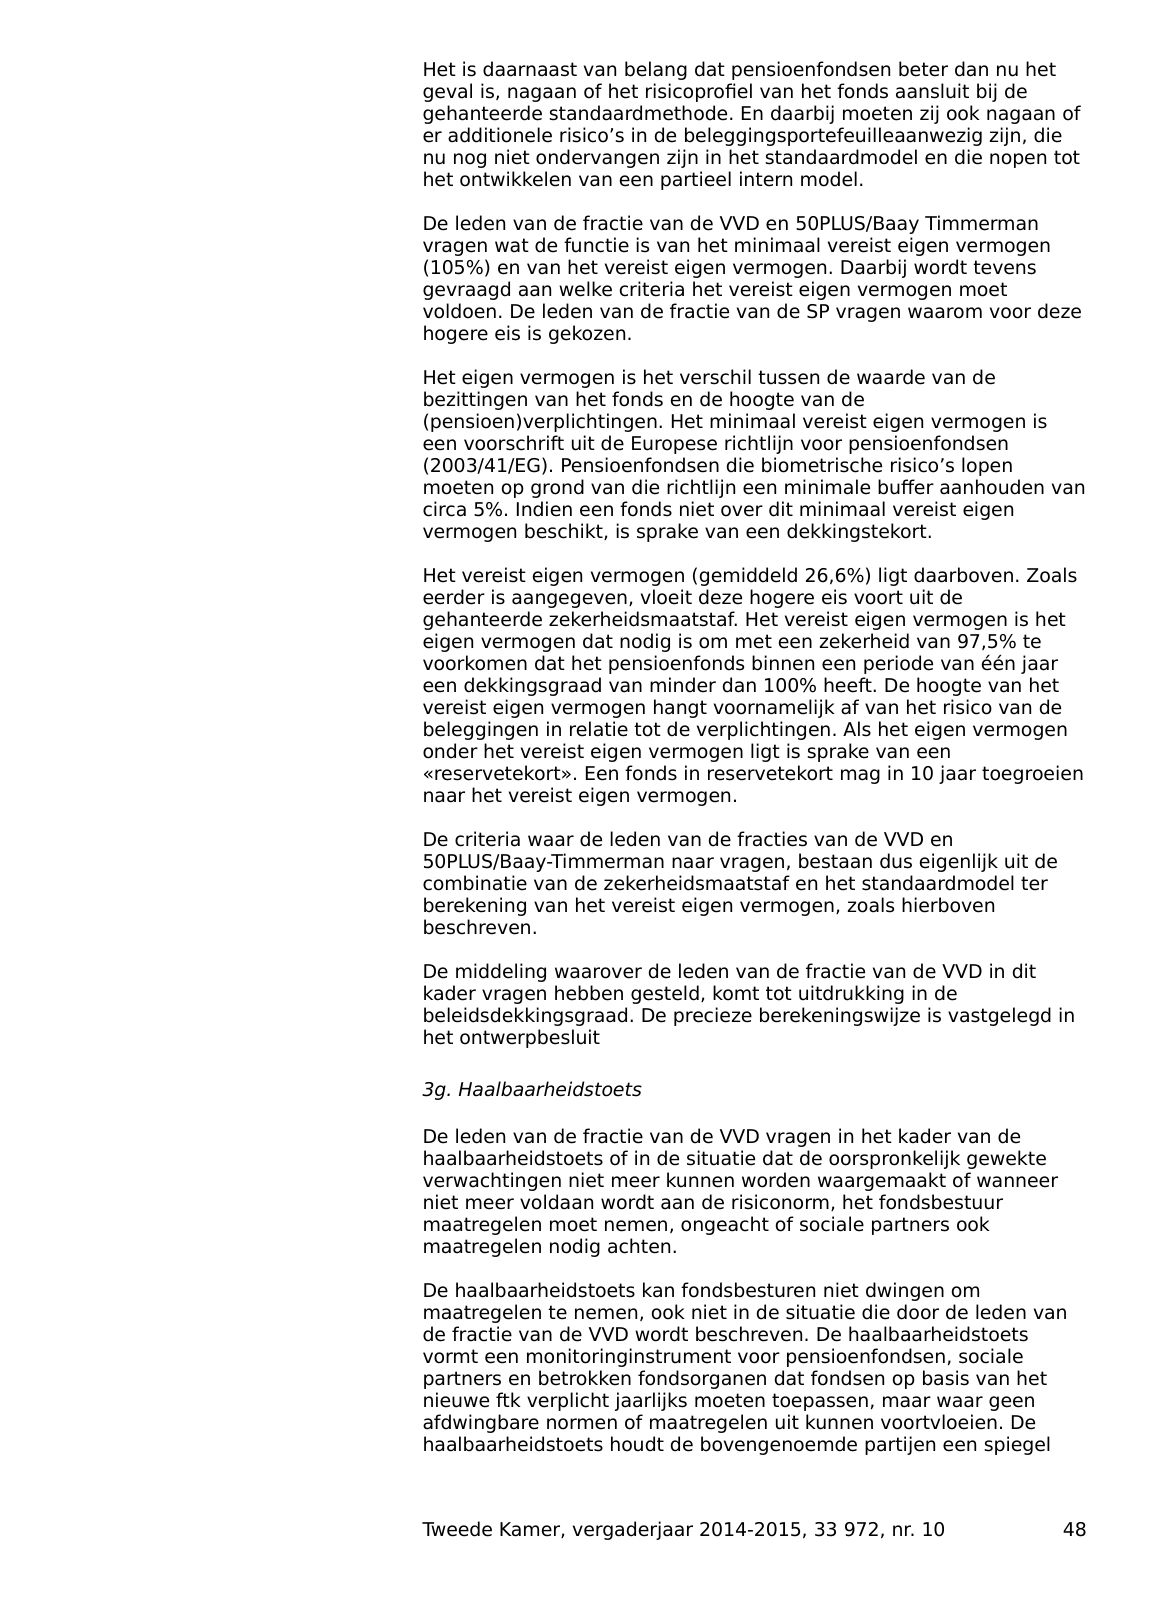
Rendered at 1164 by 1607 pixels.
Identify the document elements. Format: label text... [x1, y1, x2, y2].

text De leden van de fractie van de VVD vragen in het kader van de haalbaarheidstoets of in de situatie dat de oorspronkelijk gewekte verwachtingen niet meer kunnen worden waargemaakt of wanneer niet meer voldaan wordt aan de risiconorm, het fondsbestuur maatregelen moet nemen, ongeacht of sociale partners ook maatregelen nodig achten. [422, 1126, 1087, 1258]
text De criteria waar de leden van de fracties van de VVD en 50PLUS/Baay-Timmerman naar vragen, bestaan dus eigenlijk uit de combinatie van de zekerheidsmaatstaf en het standaardmodel ter berekening van het vereist eigen vermogen, zoals hierboven beschreven. [422, 829, 1087, 939]
text Het eigen vermogen is het verschil tussen de waarde van de bezittingen van het fonds en de hoogte van de (pensioen)verplichtingen. Het minimaal vereist eigen vermogen is een voorschrift uit de Europese richtlijn voor pensioenfondsen (2003/41/EG). Pensioenfondsen die biometrische risico’s lopen moeten op grond van die richtlijn een minimale buffer aanhouden van circa 5%. Indien een fonds niet over dit minimaal vereist eigen vermogen beschikt, is sprake van een dekkingstekort. [422, 367, 1087, 543]
subtitle 3g. Haalbaarheidstoets [422, 1079, 1087, 1101]
text Het vereist eigen vermogen (gemiddeld 26,6%) ligt daarboven. Zoals eerder is aangegeven, vloeit deze hogere eis voort uit de gehanteerde zekerheidsmaatstaf. Het vereist eigen vermogen is het eigen vermogen dat nodig is om met een zekerheid van 97,5% te voorkomen dat het pensioenfonds binnen een periode van één jaar een dekkingsgraad van minder dan 100% heeft. De hoogte van het vereist eigen vermogen hangt voornamelijk af van het risico van de beleggingen in relatie tot de verplichtingen. Als het eigen vermogen onder het vereist eigen vermogen ligt is sprake van een «reservetekort». Een fonds in reservetekort mag in 10 jaar toegroeien naar het vereist eigen vermogen. [422, 565, 1087, 807]
text De middeling waarover de leden van de fractie van de VVD in dit kader vragen hebben gesteld, komt tot uitdrukking in de beleidsdekkingsgraad. De precieze berekeningswijze is vastgelegd in het ontwerpbesluit [422, 961, 1087, 1049]
text De leden van de fractie van de VVD en 50PLUS/Baay Timmerman vragen wat de functie is van het minimaal vereist eigen vermogen (105%) en van het vereist eigen vermogen. Daarbij wordt tevens gevraagd aan welke criteria het vereist eigen vermogen moet voldoen. De leden van de fractie van de SP vragen waarom voor deze hogere eis is gekozen. [422, 213, 1087, 345]
text Het is daarnaast van belang dat pensioenfondsen beter dan nu het geval is, nagaan of het risicoprofiel van het fonds aansluit bij de gehanteerde standaardmethode. En daarbij moeten zij ook nagaan of er additionele risico’s in de beleggingsportefeuilleaanwezig zijn, die nu nog niet ondervangen zijn in het standaardmodel en die nopen tot het ontwikkelen van een partieel intern model. [422, 59, 1087, 191]
text De haalbaarheidstoets kan fondsbesturen niet dwingen om maatregelen te nemen, ook niet in de situatie die door de leden van de fractie van de VVD wordt beschreven. De haalbaarheidstoets vormt een monitoringinstrument voor pensioenfondsen, sociale partners en betrokken fondsorganen dat fondsen op basis van het nieuwe ftk verplicht jaarlijks moeten toepassen, maar waar geen afdwingbare normen of maatregelen uit kunnen voortvloeien. De haalbaarheidstoets houdt de bovengenoemde partijen een spiegel [422, 1280, 1087, 1456]
